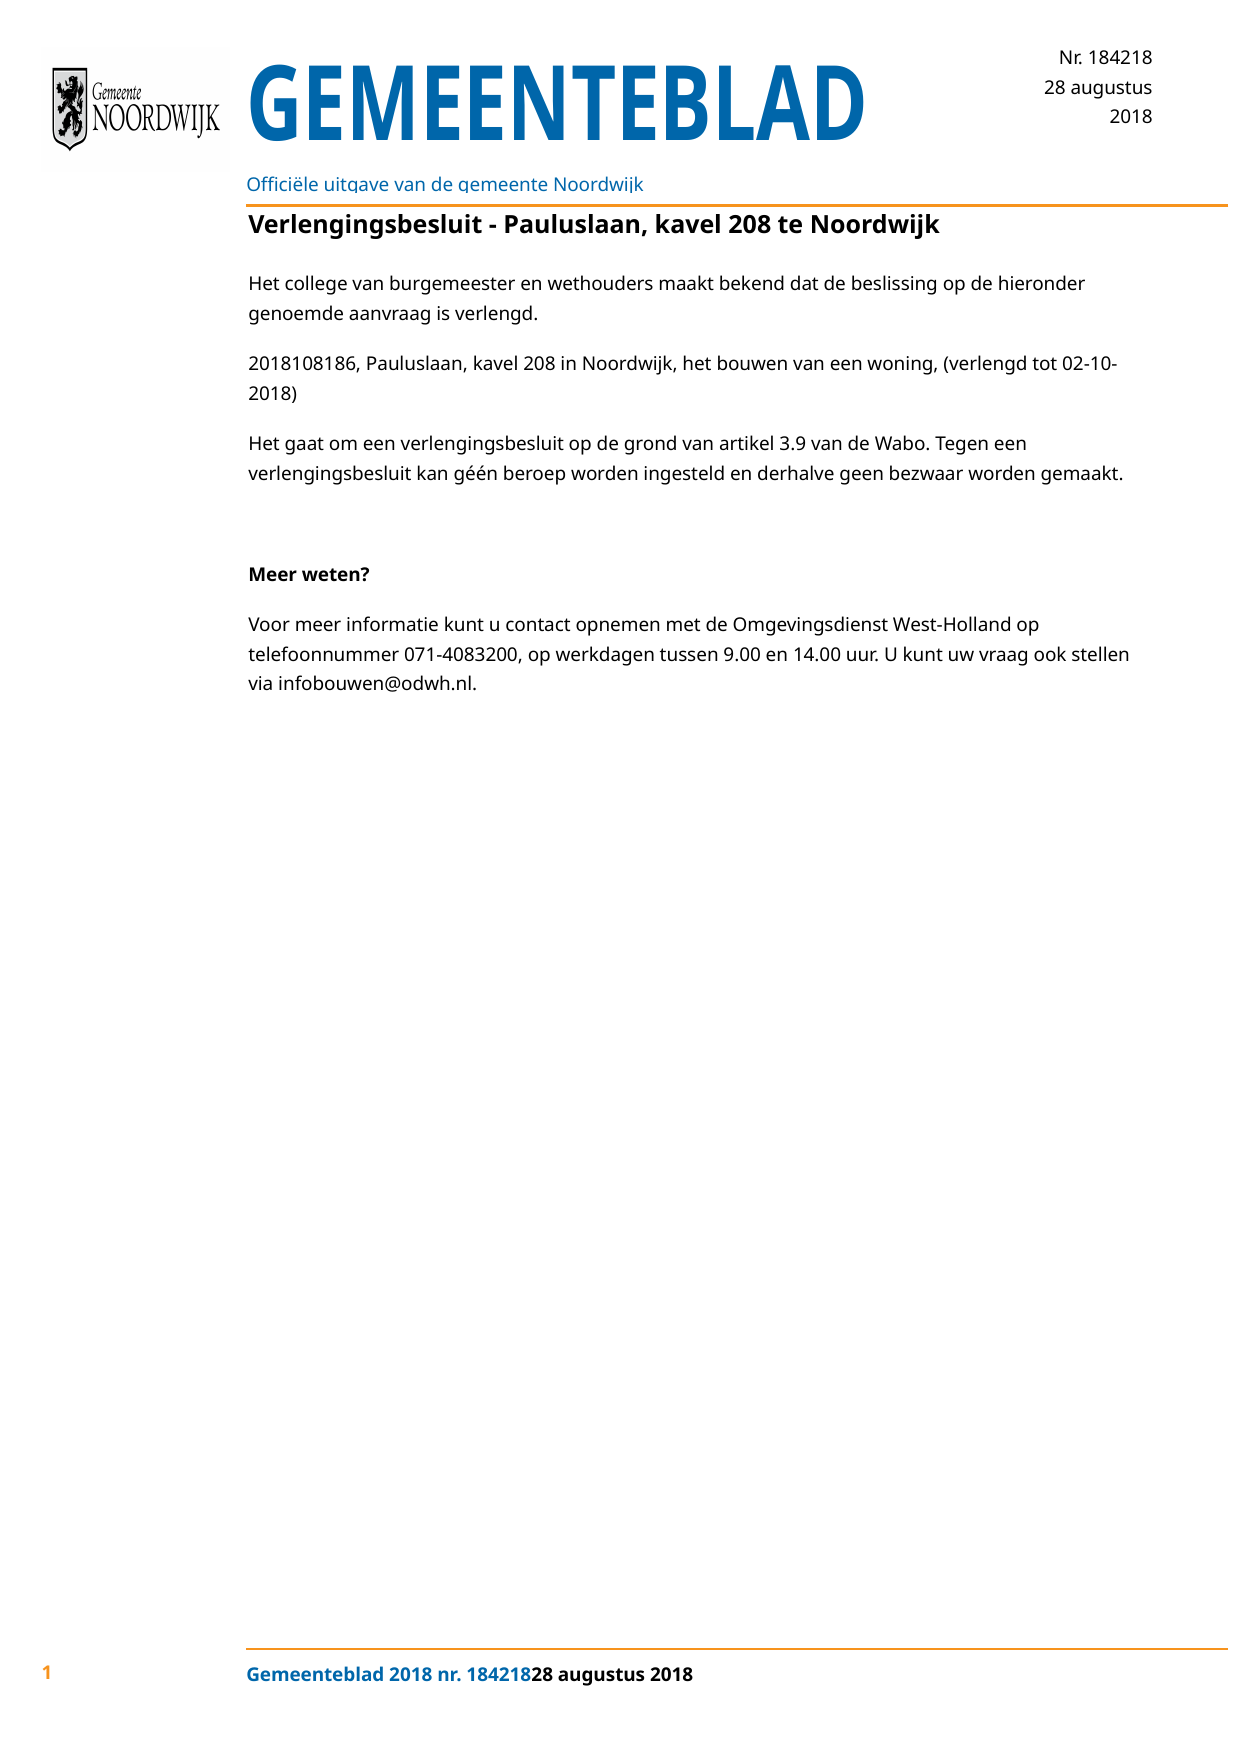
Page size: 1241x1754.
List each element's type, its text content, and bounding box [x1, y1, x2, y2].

text Het gaat om een verlengingsbesluit op de grond van artikel 3.9 van de Wabo. Tegen een verlengingsbesluit kan géén beroep worden ingesteld en derhalve geen bezwaar worden gemaakt. [248, 430, 1152, 486]
text Voor meer informatie kunt u contact opnemen met de Omgevingsdienst West-Holland op telefoonnummer 071-4083200, op werkdagen tussen 9.00 en 14.00 uur. U kunt uw vraag ook stellen via infobouwen@odwh.nl. [248, 611, 1152, 696]
text Meer weten? [248, 561, 1152, 586]
text Verlengingsbesluit - Pauluslaan, kavel 208 te Noordwijk [248, 207, 1152, 241]
picture [41, 47, 231, 172]
text 2018108186, Pauluslaan, kavel 208 in Noordwijk, het bouwen van een woning, (verlengd tot 02-10-2018) [248, 350, 1152, 406]
text Het college van burgemeester en wethouders maakt bekend dat de beslissing op de hieronder genoemde aanvraag is verlengd. [248, 270, 1152, 326]
